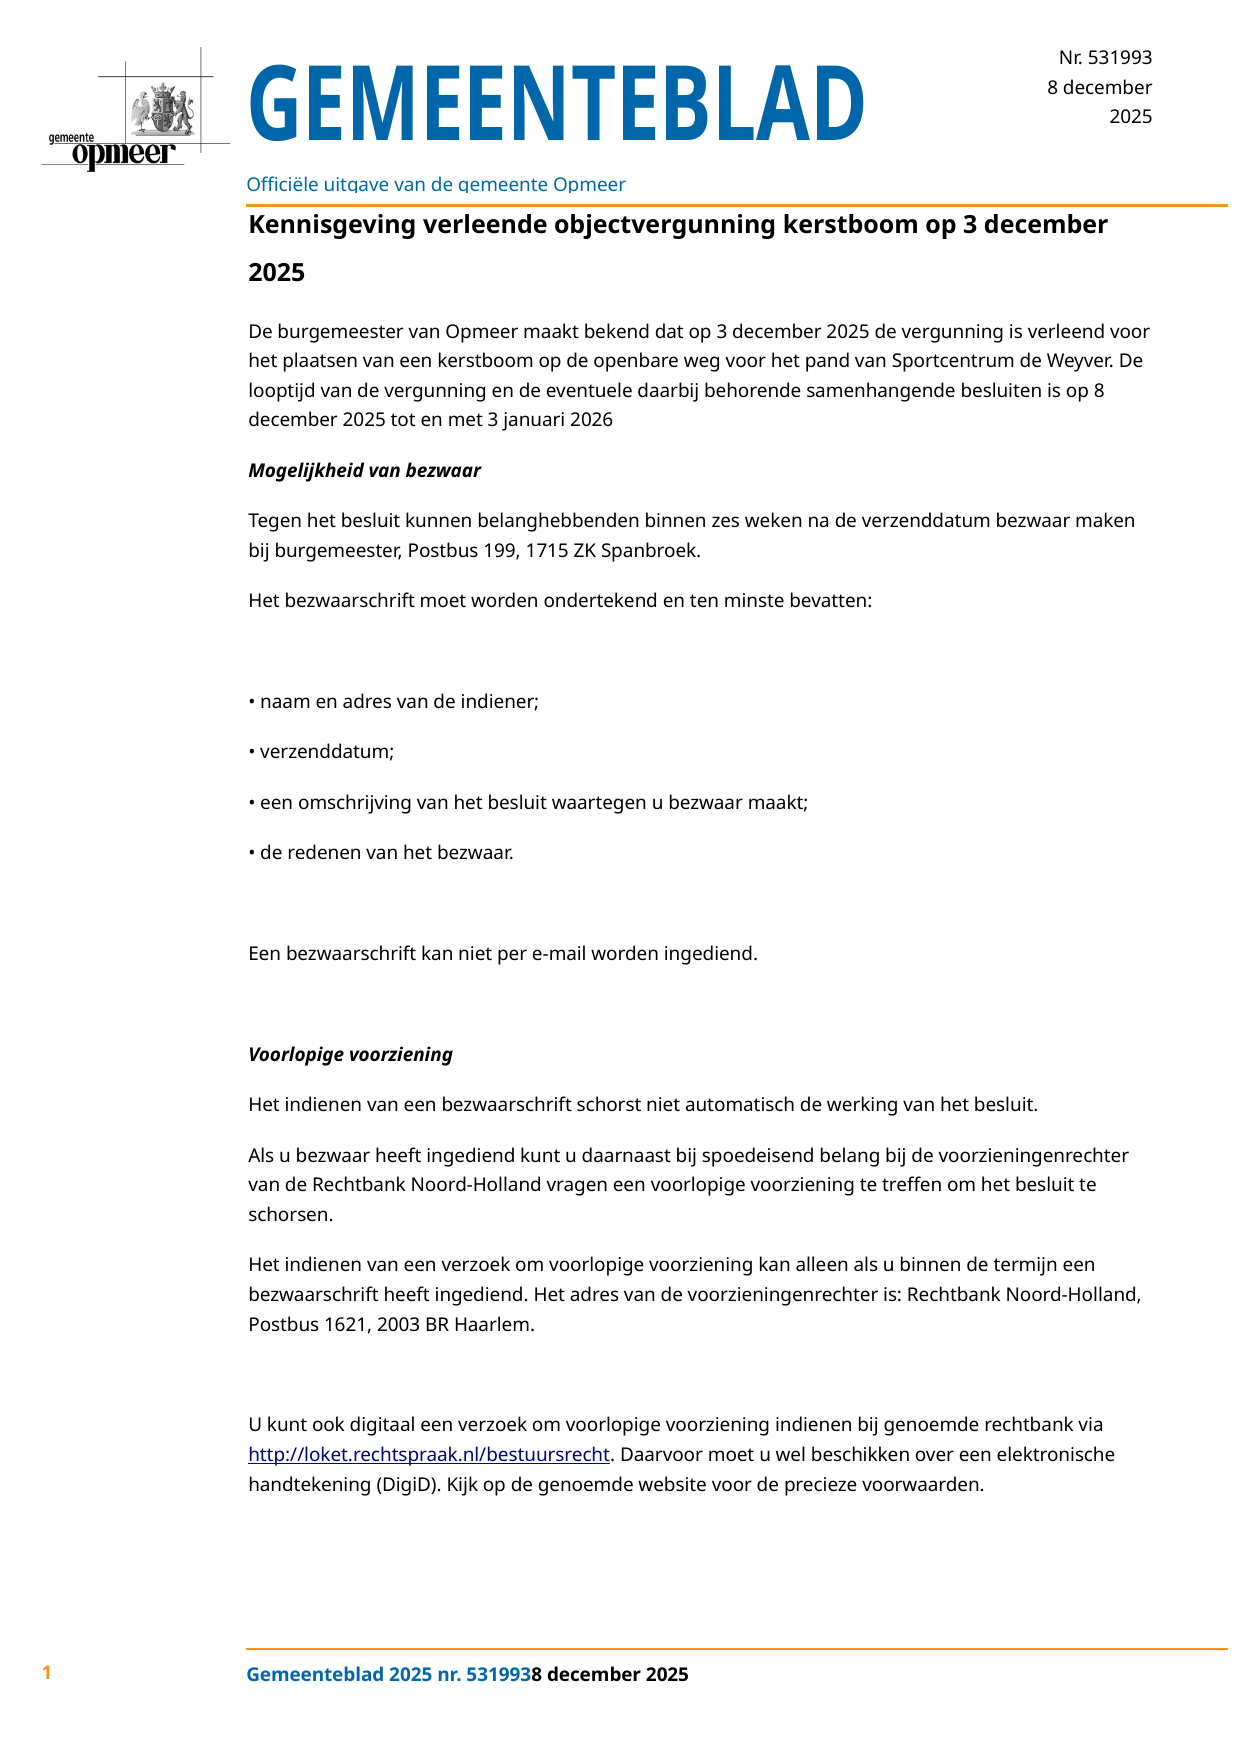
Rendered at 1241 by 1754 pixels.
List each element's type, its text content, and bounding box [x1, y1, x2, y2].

text Het bezwaarschrift moet worden ondertekend en ten minste bevatten: [248, 587, 1152, 613]
picture [41, 47, 231, 172]
text Als u bezwaar heeft ingediend kunt u daarnaast bij spoedeisend belang bij de voorzieningenrechter van de Rechtbank Noord-Holland vragen een voorlopige voorziening te treffen om het besluit te schorsen. [248, 1142, 1152, 1227]
text • de redenen van het bezwaar. [248, 839, 1152, 865]
text Een bezwaarschrift kan niet per e-mail worden ingediend. [248, 940, 1152, 966]
text Tegen het besluit kunnen belanghebbenden binnen zes weken na de verzenddatum bezwaar maken bij burgemeester, Postbus 199, 1715 ZK Spanbroek. [248, 507, 1152, 563]
text • een omschrijving van het besluit waartegen u bezwaar maakt; [248, 789, 1152, 815]
text Voorlopige voorziening [248, 1041, 1152, 1067]
text Kennisgeving verleende objectvergunning kerstboom op 3 december 2025 [248, 207, 1152, 288]
text Mogelijkheid van bezwaar [248, 457, 1152, 483]
text Het indienen van een verzoek om voorlopige voorziening kan alleen als u binnen de termijn een bezwaarschrift heeft ingediend. Het adres van de voorzieningenrechter is: Rechtbank Noord-Holland, Postbus 1621, 2003 BR Haarlem. [248, 1252, 1152, 1337]
text De burgemeester van Opmeer maakt bekend dat op 3 december 2025 de vergunning is verleend voor het plaatsen van een kerstboom op de openbare weg voor het pand van Sportcentrum de Weyver. De looptijd van de vergunning en de eventuele daarbij behorende samenhangende besluiten is op 8 december 2025 tot en met 3 januari 2026 [248, 318, 1152, 432]
text Het indienen van een bezwaarschrift schorst niet automatisch de werking van het besluit. [248, 1092, 1152, 1117]
text • naam en adres van de indiener; [248, 688, 1152, 714]
text U kunt ook digitaal een verzoek om voorlopige voorziening indienen bij genoemde rechtbank via http://loket.rechtspraak.nl/bestuursrecht. Daarvoor moet u wel beschikken over een elektronische handtekening (DigiD). Kijk op de genoemde website voor de precieze voorwaarden. [248, 1412, 1152, 1497]
text • verzenddatum; [248, 739, 1152, 764]
